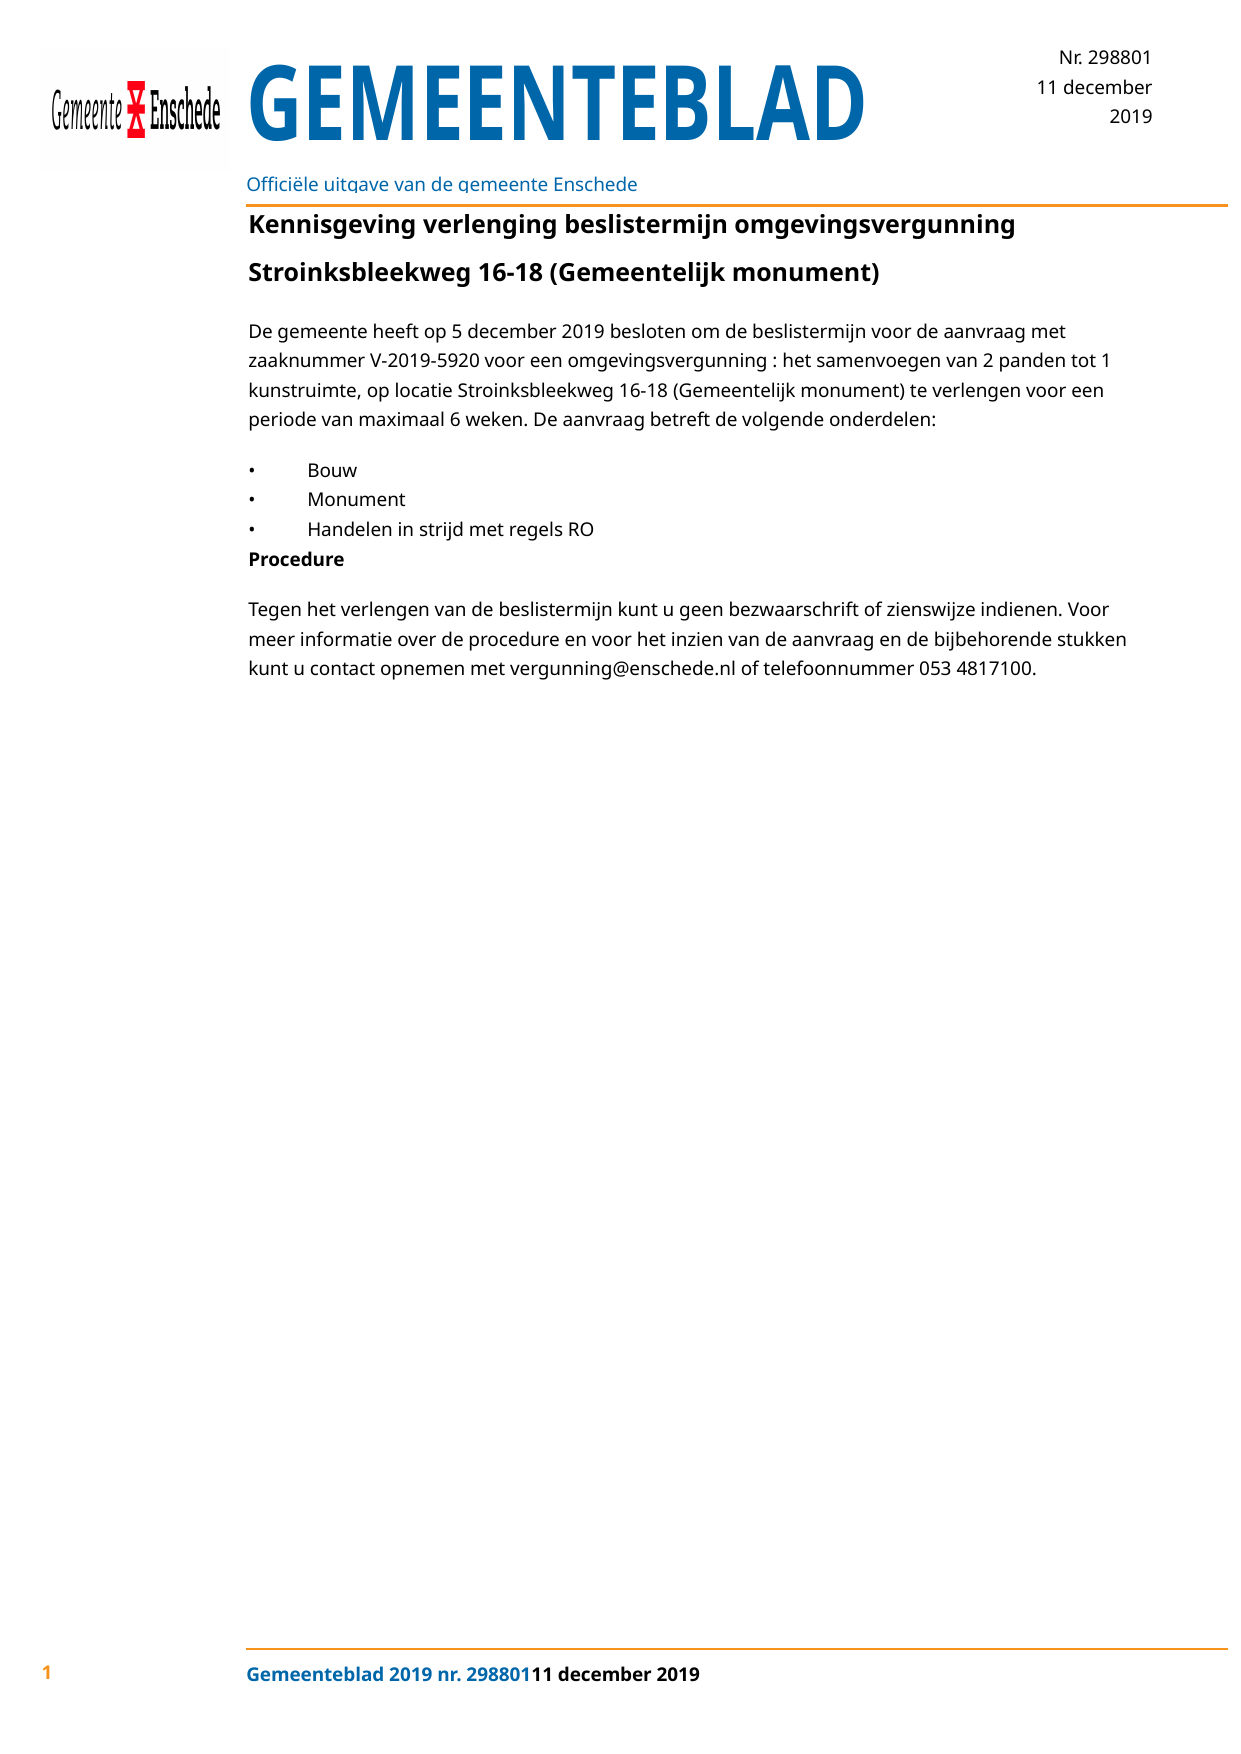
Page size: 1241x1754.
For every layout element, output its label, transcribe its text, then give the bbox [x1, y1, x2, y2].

picture [41, 47, 231, 172]
list Handelen in strijd met regels RO [248, 516, 1152, 542]
text Procedure [248, 546, 1152, 572]
list Bouw [248, 457, 1152, 483]
text Kennisgeving verlenging beslistermijn omgevingsvergunning Stroinksbleekweg 16-18 (Gemeentelijk monument) [248, 207, 1152, 288]
list Monument [248, 487, 1152, 512]
text De gemeente heeft op 5 december 2019 besloten om de beslistermijn voor de aanvraag met zaaknummer V-2019-5920 voor een omgevingsvergunning : het samenvoegen van 2 panden tot 1 kunstruimte, op locatie Stroinksbleekweg 16-18 (Gemeentelijk monument) te verlengen voor een periode van maximaal 6 weken. De aanvraag betreft de volgende onderdelen: [248, 318, 1152, 432]
text Tegen het verlengen van de beslistermijn kunt u geen bezwaarschrift of zienswijze indienen. Voor meer informatie over de procedure en voor het inzien van de aanvraag en de bijbehorende stukken kunt u contact opnemen met vergunning@enschede.nl of telefoonnummer 053 4817100. [248, 596, 1152, 681]
